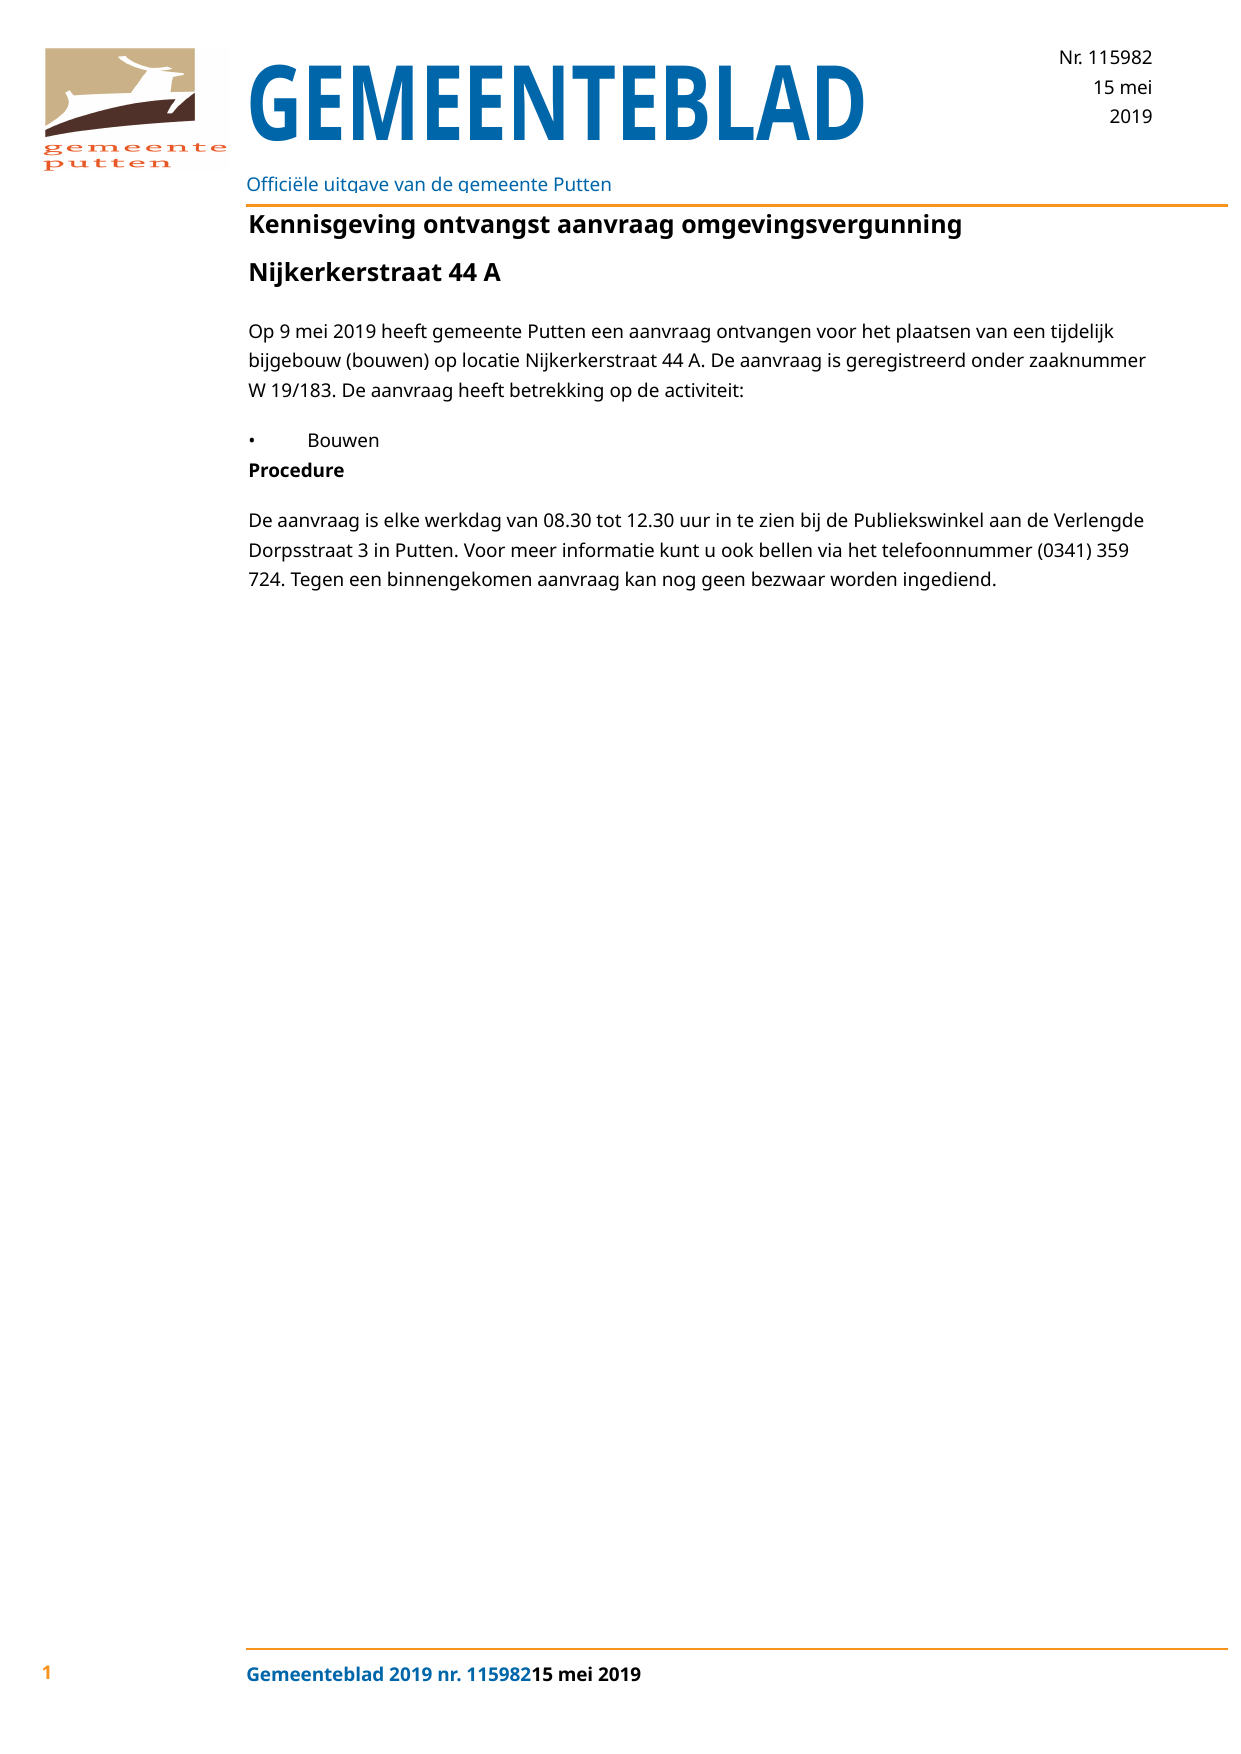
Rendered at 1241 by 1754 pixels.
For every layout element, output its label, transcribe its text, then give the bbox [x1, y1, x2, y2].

text De aanvraag is elke werkdag van 08.30 tot 12.30 uur in te zien bij de Publiekswinkel aan de Verlengde Dorpsstraat 3 in Putten. Voor meer informatie kunt u ook bellen via het telefoonnummer (0341) 359 724. Tegen een binnengekomen aanvraag kan nog geen bezwaar worden ingediend. [248, 507, 1152, 592]
picture [41, 47, 231, 172]
text Kennisgeving ontvangst aanvraag omgevingsvergunning Nijkerkerstraat 44 A [248, 207, 1152, 288]
text Op 9 mei 2019 heeft gemeente Putten een aanvraag ontvangen voor het plaatsen van een tijdelijk bijgebouw (bouwen) op locatie Nijkerkerstraat 44 A. De aanvraag is geregistreerd onder zaaknummer W 19/183. De aanvraag heeft betrekking op de activiteit: [248, 318, 1152, 403]
text Procedure [248, 457, 1152, 483]
list Bouwen [248, 427, 1152, 453]
